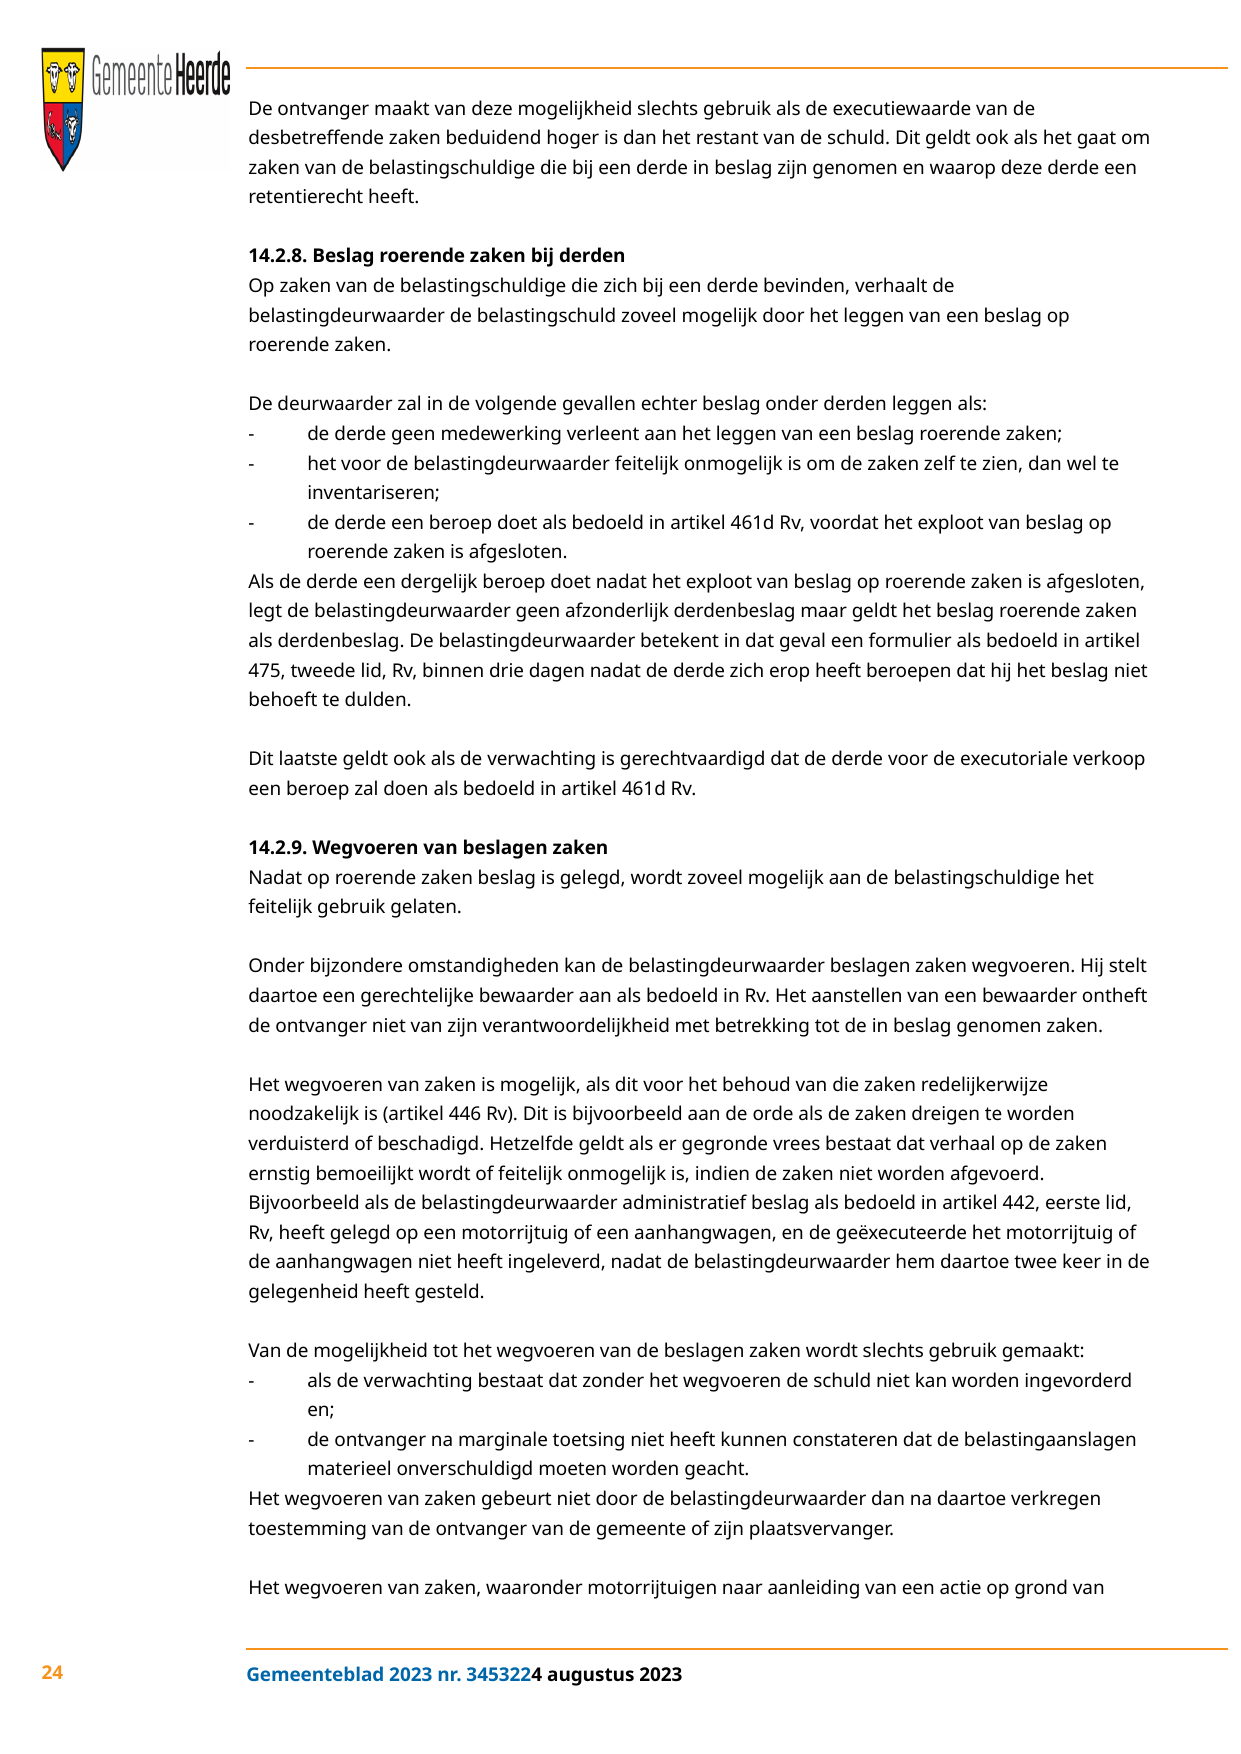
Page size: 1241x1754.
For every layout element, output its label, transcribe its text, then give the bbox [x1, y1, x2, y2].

text 14.2.8. Beslag roerende zaken bij derden [248, 243, 1152, 268]
text Onder bijzondere omstandigheden kan de belastingdeurwaarder beslagen zaken wegvoeren. Hij stelt daartoe een gerechtelijke bewaarder aan als bedoeld in Rv. Het aanstellen van een bewaarder ontheft de ontvanger niet van zijn verantwoordelijkheid met betrekking tot de in beslag genomen zaken. [248, 953, 1152, 1038]
text Van de mogelijkheid tot het wegvoeren van de beslagen zaken wordt slechts gebruik gemaakt: [248, 1337, 1152, 1363]
text Het wegvoeren van zaken gebeurt niet door de belastingdeurwaarder dan na daartoe verkregen toestemming van de ontvanger van de gemeente of zijn plaatsvervanger. [248, 1485, 1152, 1541]
list de ontvanger na marginale toetsing niet heeft kunnen constateren dat de belastingaanslagen materieel onverschuldigd moeten worden geacht. [248, 1426, 1152, 1481]
list de derde een beroep doet als bedoeld in artikel 461d Rv, voordat het exploot van beslag op roerende zaken is afgesloten. [248, 509, 1152, 564]
list als de verwachting bestaat dat zonder het wegvoeren de schuld niet kan worden ingevorderd en; [248, 1367, 1152, 1422]
picture [41, 47, 231, 172]
text Op zaken van de belastingschuldige die zich bij een derde bevinden, verhaalt de belastingdeurwaarder de belastingschuld zoveel mogelijk door het leggen van een beslag op roerende zaken. [248, 272, 1152, 357]
text Als de derde een dergelijk beroep doet nadat het exploot van beslag op roerende zaken is afgesloten, legt de belastingdeurwaarder geen afzonderlijk derdenbeslag maar geldt het beslag roerende zaken als derdenbeslag. De belastingdeurwaarder betekent in dat geval een formulier als bedoeld in artikel 475, tweede lid, Rv, binnen drie dagen nadat de derde zich erop heeft beroepen dat hij het beslag niet behoeft te dulden. [248, 568, 1152, 712]
list het voor de belastingdeurwaarder feitelijk onmogelijk is om de zaken zelf te zien, dan wel te inventariseren; [248, 450, 1152, 505]
text Dit laatste geldt ook als de verwachting is gerechtvaardigd dat de derde voor de executoriale verkoop een beroep zal doen als bedoeld in artikel 461d Rv. [248, 746, 1152, 801]
text De ontvanger maakt van deze mogelijkheid slechts gebruik als de executiewaarde van de desbetreffende zaken beduidend hoger is dan het restant van de schuld. Dit geldt ook als het gaat om zaken van de belastingschuldige die bij een derde in beslag zijn genomen en waarop deze derde een retentierecht heeft. [248, 95, 1152, 209]
text 14.2.9. Wegvoeren van beslagen zaken [248, 834, 1152, 860]
text De deurwaarder zal in de volgende gevallen echter beslag onder derden leggen als: [248, 391, 1152, 416]
text Het wegvoeren van zaken is mogelijk, als dit voor het behoud van die zaken redelijkerwijze noodzakelijk is (artikel 446 Rv). Dit is bijvoorbeeld aan de orde als de zaken dreigen te worden verduisterd of beschadigd. Hetzelfde geldt als er gegronde vrees bestaat dat verhaal op de zaken ernstig bemoeilijkt wordt of feitelijk onmogelijk is, indien de zaken niet worden afgevoerd. Bijvoorbeeld als de belastingdeurwaarder administratief beslag als bedoeld in artikel 442, eerste lid, Rv, heeft gelegd op een motorrijtuig of een aanhangwagen, en de geëxecuteerde het motorrijtuig of de aanhangwagen niet heeft ingeleverd, nadat de belastingdeurwaarder hem daartoe twee keer in de gelegenheid heeft gesteld. [248, 1071, 1152, 1304]
text Nadat op roerende zaken beslag is gelegd, wordt zoveel mogelijk aan de belastingschuldige het feitelijk gebruik gelaten. [248, 864, 1152, 919]
list de derde geen medewerking verleent aan het leggen van een beslag roerende zaken; [248, 420, 1152, 446]
text Het wegvoeren van zaken, waaronder motorrijtuigen naar aanleiding van een actie op grond van [248, 1574, 1152, 1600]
